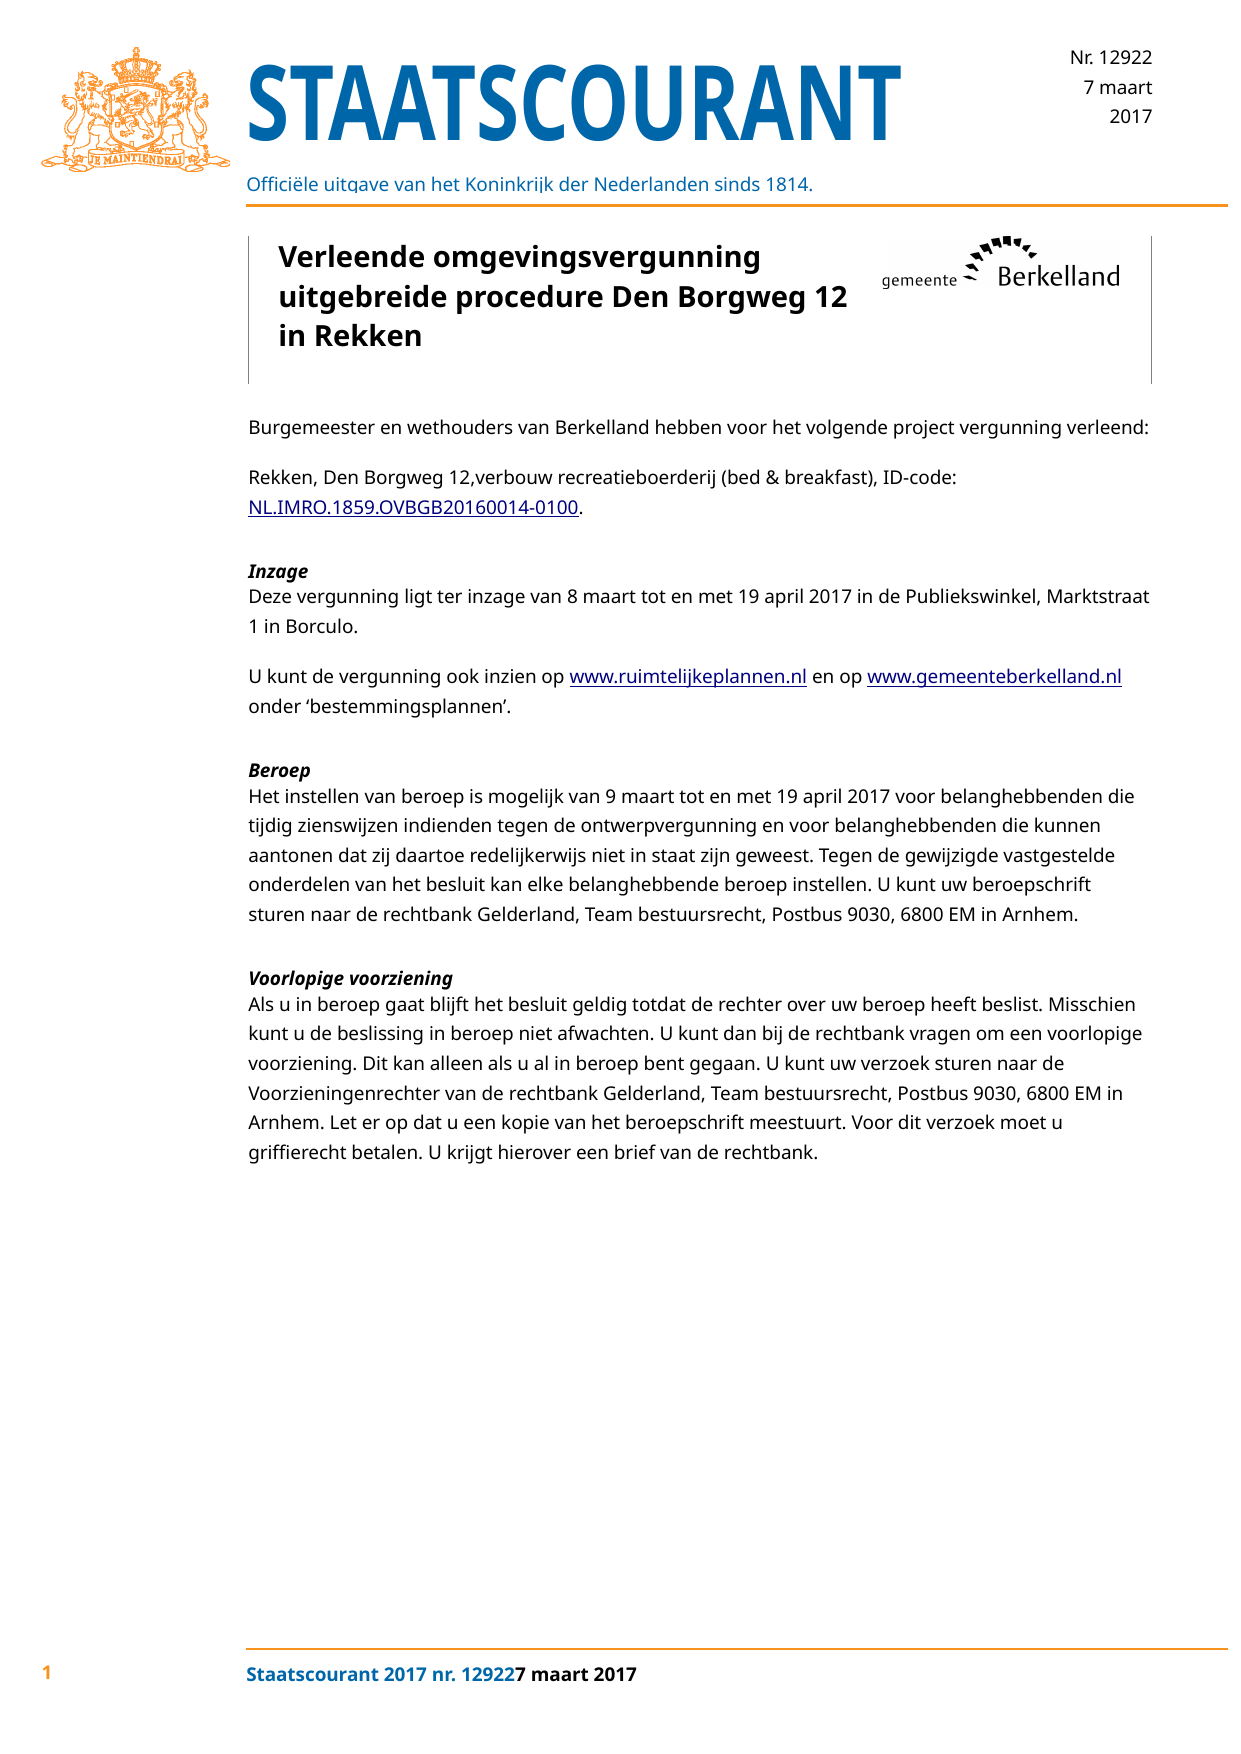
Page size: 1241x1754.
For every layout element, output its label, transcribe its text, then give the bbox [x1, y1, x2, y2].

text Als u in beroep gaat blijft het besluit geldig totdat de rechter over uw beroep heeft beslist. Misschien kunt u de beslissing in beroep niet afwachten. U kunt dan bij de rechtbank vragen om een voorlopige voorziening. Dit kan alleen als u al in beroep bent gegaan. U kunt uw verzoek sturen naar de Voorzieningenrechter van de rechtbank Gelderland, Team bestuursrecht, Postbus 9030, 6800 EM in Arnhem. Let er op dat u een kopie van het beroepschrift meestuurt. Voor dit verzoek moet u griffierecht betalen. U krijgt hierover een brief van de rechtbank. [248, 991, 1152, 1164]
text Rekken, Den Borgweg 12,verbouw recreatieboerderij (bed & breakfast), ID-code: NL.IMRO.1859.OVBGB20160014-0100. [248, 464, 1152, 520]
text Beroep [248, 757, 1152, 783]
text Burgemeester en wethouders van Berkelland hebben voor het volgende project vergunning verleend: [248, 414, 1152, 440]
picture [882, 236, 1119, 289]
text U kunt de vergunning ook inzien op www.ruimtelijkeplannen.nl en op www.gemeenteberkelland.nl onder ‘bestemmingsplannen’. [248, 664, 1152, 719]
table_header Verleende omgevingsvergunning uitgebreide procedure Den Borgweg 12 in Rekken [249, 236, 850, 384]
text Voorlopige voorziening [248, 965, 1152, 991]
picture [41, 47, 231, 172]
text Deze vergunning ligt ter inzage van 8 maart tot en met 19 april 2017 in de Publiekswinkel, Marktstraat 1 in Borculo. [248, 584, 1152, 639]
table_header [850, 236, 1151, 384]
text Het instellen van beroep is mogelijk van 9 maart tot en met 19 april 2017 voor belanghebbenden die tijdig zienswijzen indienden tegen de ontwerpvergunning en voor belanghebbenden die kunnen aantonen dat zij daartoe redelijkerwijs niet in staat zijn geweest. Tegen de gewijzigde vastgestelde onderdelen van het besluit kan elke belanghebbende beroep instellen. U kunt uw beroepschrift sturen naar de rechtbank Gelderland, Team bestuursrecht, Postbus 9030, 6800 EM in Arnhem. [248, 783, 1152, 927]
text Inzage [248, 558, 1152, 584]
